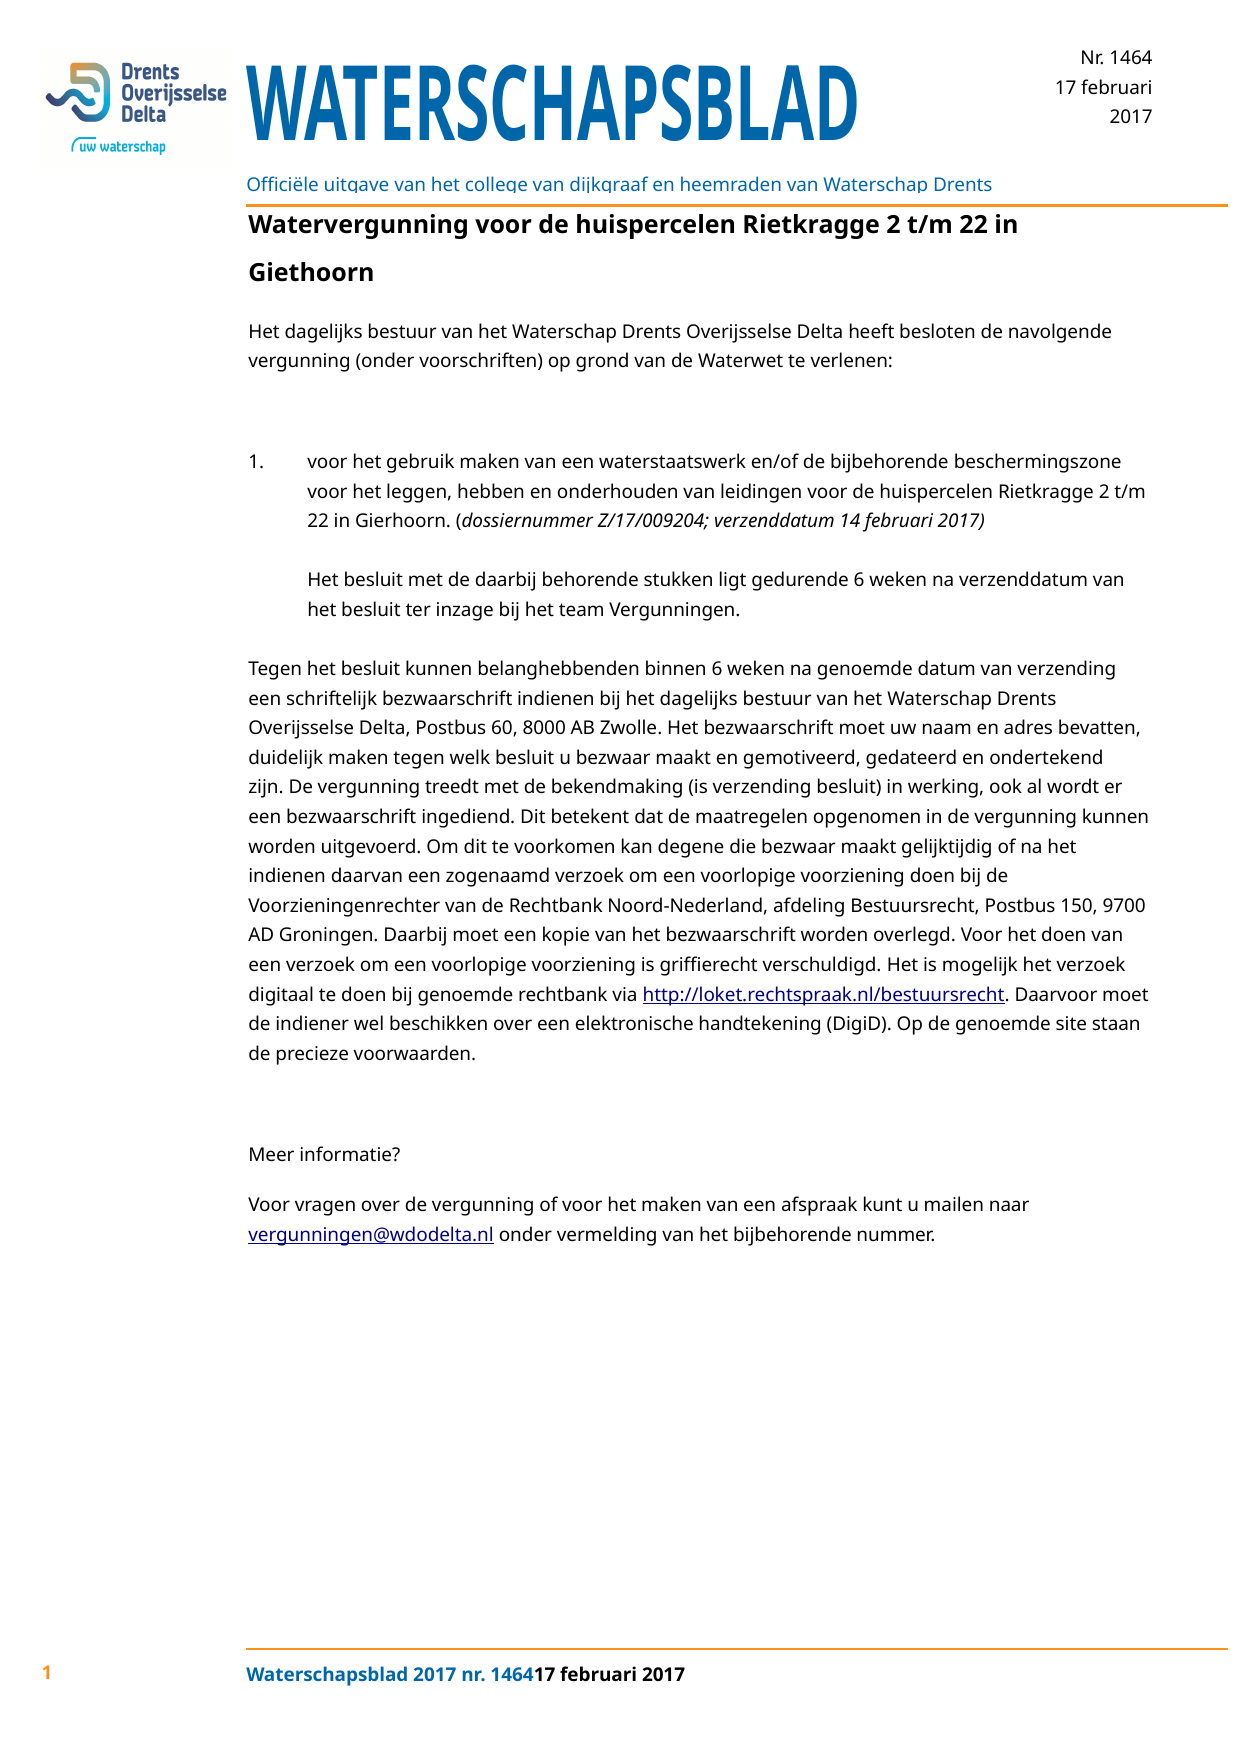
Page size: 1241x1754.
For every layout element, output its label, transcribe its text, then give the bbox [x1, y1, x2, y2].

text Het dagelijks bestuur van het Waterschap Drents Overijsselse Delta heeft besloten de navolgende vergunning (onder voorschriften) op grond van de Waterwet te verlenen: [248, 318, 1152, 373]
list voor het gebruik maken van een waterstaatswerk en/of de bijbehorende beschermingszone voor het leggen, hebben en onderhouden van leidingen voor de huispercelen Rietkragge 2 t/m 22 in Gierhoorn. (dossiernummer Z/17/009204; verzenddatum 14 februari 2017) [248, 448, 1152, 533]
text Meer informatie? [248, 1141, 1152, 1167]
picture [41, 47, 231, 172]
text Voor vragen over de vergunning of voor het maken van een afspraak kunt u mailen naar vergunningen@wdodelta.nl onder vermelding van het bijbehorende nummer. [248, 1191, 1152, 1247]
list Het besluit met de daarbij behorende stukken ligt gedurende 6 weken na verzenddatum van het besluit ter inzage bij het team Vergunningen. [248, 567, 1152, 622]
text Tegen het besluit kunnen belanghebbenden binnen 6 weken na genoemde datum van verzending een schriftelijk bezwaarschrift indienen bij het dagelijks bestuur van het Waterschap Drents Overijsselse Delta, Postbus 60, 8000 AB Zwolle. Het bezwaarschrift moet uw naam en adres bevatten, duidelijk maken tegen welk besluit u bezwaar maakt en gemotiveerd, gedateerd en ondertekend zijn. De vergunning treedt met de bekendmaking (is verzending besluit) in werking, ook al wordt er een bezwaarschrift ingediend. Dit betekent dat de maatregelen opgenomen in de vergunning kunnen worden uitgevoerd. Om dit te voorkomen kan degene die bezwaar maakt gelijktijdig of na het indienen daarvan een zogenaamd verzoek om een voorlopige voorziening doen bij de Voorzieningenrechter van de Rechtbank Noord-Nederland, afdeling Bestuursrecht, Postbus 150, 9700 AD Groningen. Daarbij moet een kopie van het bezwaarschrift worden overlegd. Voor het doen van een verzoek om een voorlopige voorziening is griffierecht verschuldigd. Het is mogelijk het verzoek digitaal te doen bij genoemde rechtbank via http://loket.rechtspraak.nl/bestuursrecht. Daarvoor moet de indiener wel beschikken over een elektronische handtekening (DigiD). Op de genoemde site staan de precieze voorwaarden. [248, 655, 1152, 1066]
text Watervergunning voor de huispercelen Rietkragge 2 t/m 22 in Giethoorn [248, 207, 1152, 288]
